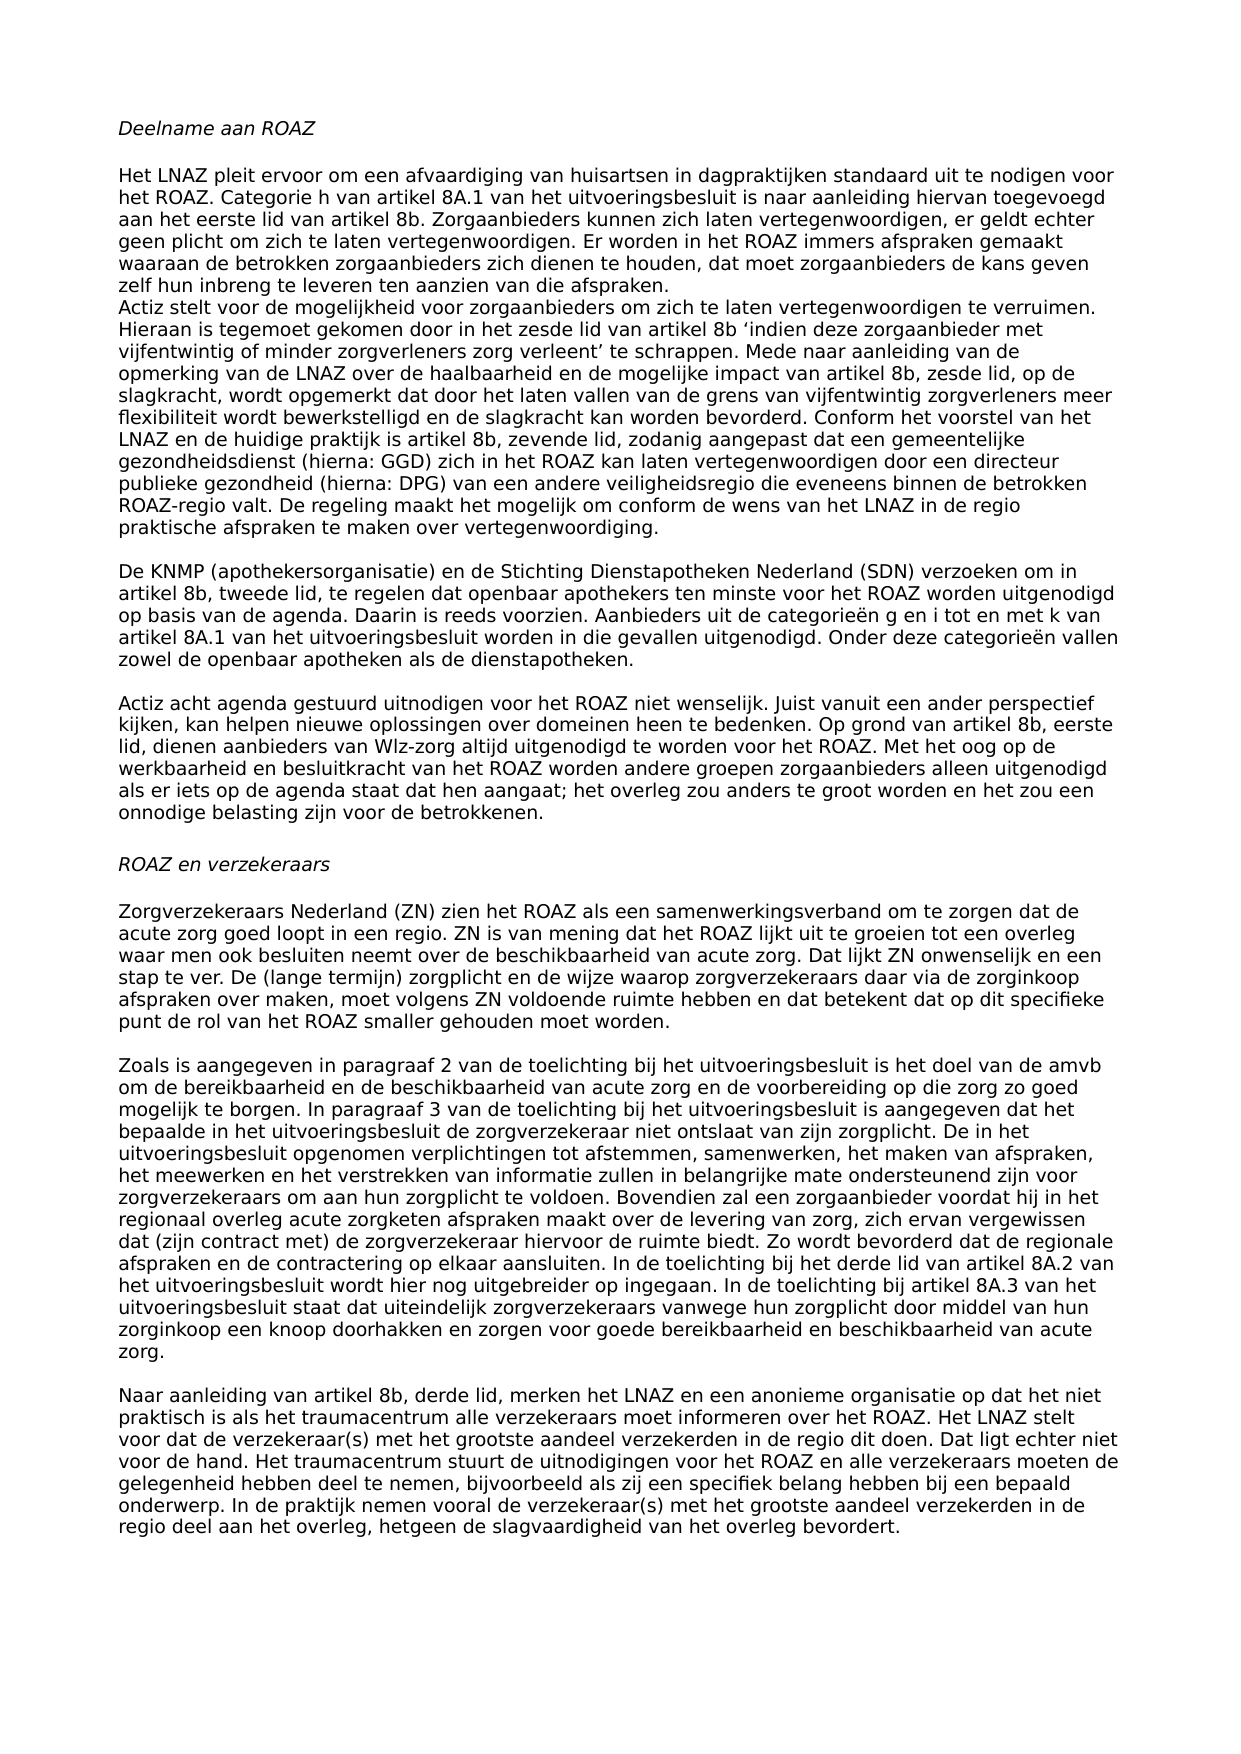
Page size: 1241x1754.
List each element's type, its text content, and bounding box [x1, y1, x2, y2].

text De KNMP (apothekersorganisatie) en de Stichting Dienstapotheken Nederland (SDN) verzoeken om in artikel 8b, tweede lid, te regelen dat openbaar apothekers ten minste voor het ROAZ worden uitgenodigd op basis van de agenda. Daarin is reeds voorzien. Aanbieders uit de categorieën g en i tot en met k van artikel 8A.1 van het uitvoeringsbesluit worden in die gevallen uitgenodigd. Onder deze categorieën vallen zowel de openbaar apotheken als de dienstapotheken. [118, 561, 1122, 671]
subtitle Deelname aan ROAZ [118, 118, 1122, 140]
text Actiz acht agenda gestuurd uitnodigen voor het ROAZ niet wenselijk. Juist vanuit een ander perspectief kijken, kan helpen nieuwe oplossingen over domeinen heen te bedenken. Op grond van artikel 8b, eerste lid, dienen aanbieders van Wlz-zorg altijd uitgenodigd te worden voor het ROAZ. Met het oog op de werkbaarheid en besluitkracht van het ROAZ worden andere groepen zorgaanbieders alleen uitgenodigd als er iets op de agenda staat dat hen aangaat; het overleg zou anders te groot worden en het zou een onnodige belasting zijn voor de betrokkenen. [118, 692, 1122, 824]
text Naar aanleiding van artikel 8b, derde lid, merken het LNAZ en een anonieme organisatie op dat het niet praktisch is als het traumacentrum alle verzekeraars moet informeren over het ROAZ. Het LNAZ stelt voor dat de verzekeraar(s) met het grootste aandeel verzekerden in de regio dit doen. Dat ligt echter niet voor de hand. Het traumacentrum stuurt de uitnodigingen voor het ROAZ en alle verzekeraars moeten de gelegenheid hebben deel te nemen, bijvoorbeeld als zij een specifiek belang hebben bij een bepaald onderwerp. In de praktijk nemen vooral de verzekeraar(s) met het grootste aandeel verzekerden in de regio deel aan het overleg, hetgeen de slagvaardigheid van het overleg bevordert. [118, 1384, 1122, 1538]
text Zoals is aangegeven in paragraaf 2 van de toelichting bij het uitvoeringsbesluit is het doel van de amvb om de bereikbaarheid en de beschikbaarheid van acute zorg en de voorbereiding op die zorg zo goed mogelijk te borgen. In paragraaf 3 van de toelichting bij het uitvoeringsbesluit is aangegeven dat het bepaalde in het uitvoeringsbesluit de zorgverzekeraar niet ontslaat van zijn zorgplicht. De in het uitvoeringsbesluit opgenomen verplichtingen tot afstemmen, samenwerken, het maken van afspraken, het meewerken en het verstrekken van informatie zullen in belangrijke mate ondersteunend zijn voor zorgverzekeraars om aan hun zorgplicht te voldoen. Bovendien zal een zorgaanbieder voordat hij in het regionaal overleg acute zorgketen afspraken maakt over de levering van zorg, zich ervan vergewissen dat (zijn contract met) de zorgverzekeraar hiervoor de ruimte biedt. Zo wordt bevorderd dat de regionale afspraken en de contractering op elkaar aansluiten. In de toelichting bij het derde lid van artikel 8A.2 van het uitvoeringsbesluit wordt hier nog uitgebreider op ingegaan. In de toelichting bij artikel 8A.3 van het uitvoeringsbesluit staat dat uiteindelijk zorgverzekeraars vanwege hun zorgplicht door middel van hun zorginkoop een knoop doorhakken en zorgen voor goede bereikbaarheid en beschikbaarheid van acute zorg. [118, 1055, 1122, 1363]
subtitle ROAZ en verzekeraars [118, 854, 1122, 876]
text Zorgverzekeraars Nederland (ZN) zien het ROAZ als een samenwerkingsverband om te zorgen dat de acute zorg goed loopt in een regio. ZN is van mening dat het ROAZ lijkt uit te groeien tot een overleg waar men ook besluiten neemt over de beschikbaarheid van acute zorg. Dat lijkt ZN onwenselijk en een stap te ver. De (lange termijn) zorgplicht en de wijze waarop zorgverzekeraars daar via de zorginkoop afspraken over maken, moet volgens ZN voldoende ruimte hebben en dat betekent dat op dit specifieke punt de rol van het ROAZ smaller gehouden moet worden. [118, 901, 1122, 1033]
text Het LNAZ pleit ervoor om een afvaardiging van huisartsen in dagpraktijken standaard uit te nodigen voor het ROAZ. Categorie h van artikel 8A.1 van het uitvoeringsbesluit is naar aanleiding hiervan toegevoegd aan het eerste lid van artikel 8b. Zorgaanbieders kunnen zich laten vertegenwoordigen, er geldt echter geen plicht om zich te laten vertegenwoordigen. Er worden in het ROAZ immers afspraken gemaakt waaraan de betrokken zorgaanbieders zich dienen te houden, dat moet zorgaanbieders de kans geven zelf hun inbreng te leveren ten aanzien van die afspraken. [118, 165, 1122, 297]
text Actiz stelt voor de mogelijkheid voor zorgaanbieders om zich te laten vertegenwoordigen te verruimen. Hieraan is tegemoet gekomen door in het zesde lid van artikel 8b ‘indien deze zorgaanbieder met vijfentwintig of minder zorgverleners zorg verleent’ te schrappen. Mede naar aanleiding van de opmerking van de LNAZ over de haalbaarheid en de mogelijke impact van artikel 8b, zesde lid, op de slagkracht, wordt opgemerkt dat door het laten vallen van de grens van vijfentwintig zorgverleners meer flexibiliteit wordt bewerkstelligd en de slagkracht kan worden bevorderd. Conform het voorstel van het LNAZ en de huidige praktijk is artikel 8b, zevende lid, zodanig aangepast dat een gemeentelijke gezondheidsdienst (hierna: GGD) zich in het ROAZ kan laten vertegenwoordigen door een directeur publieke gezondheid (hierna: DPG) van een andere veiligheidsregio die eveneens binnen de betrokken ROAZ-regio valt. De regeling maakt het mogelijk om conform de wens van het LNAZ in de regio praktische afspraken te maken over vertegenwoordiging. [118, 297, 1122, 539]
